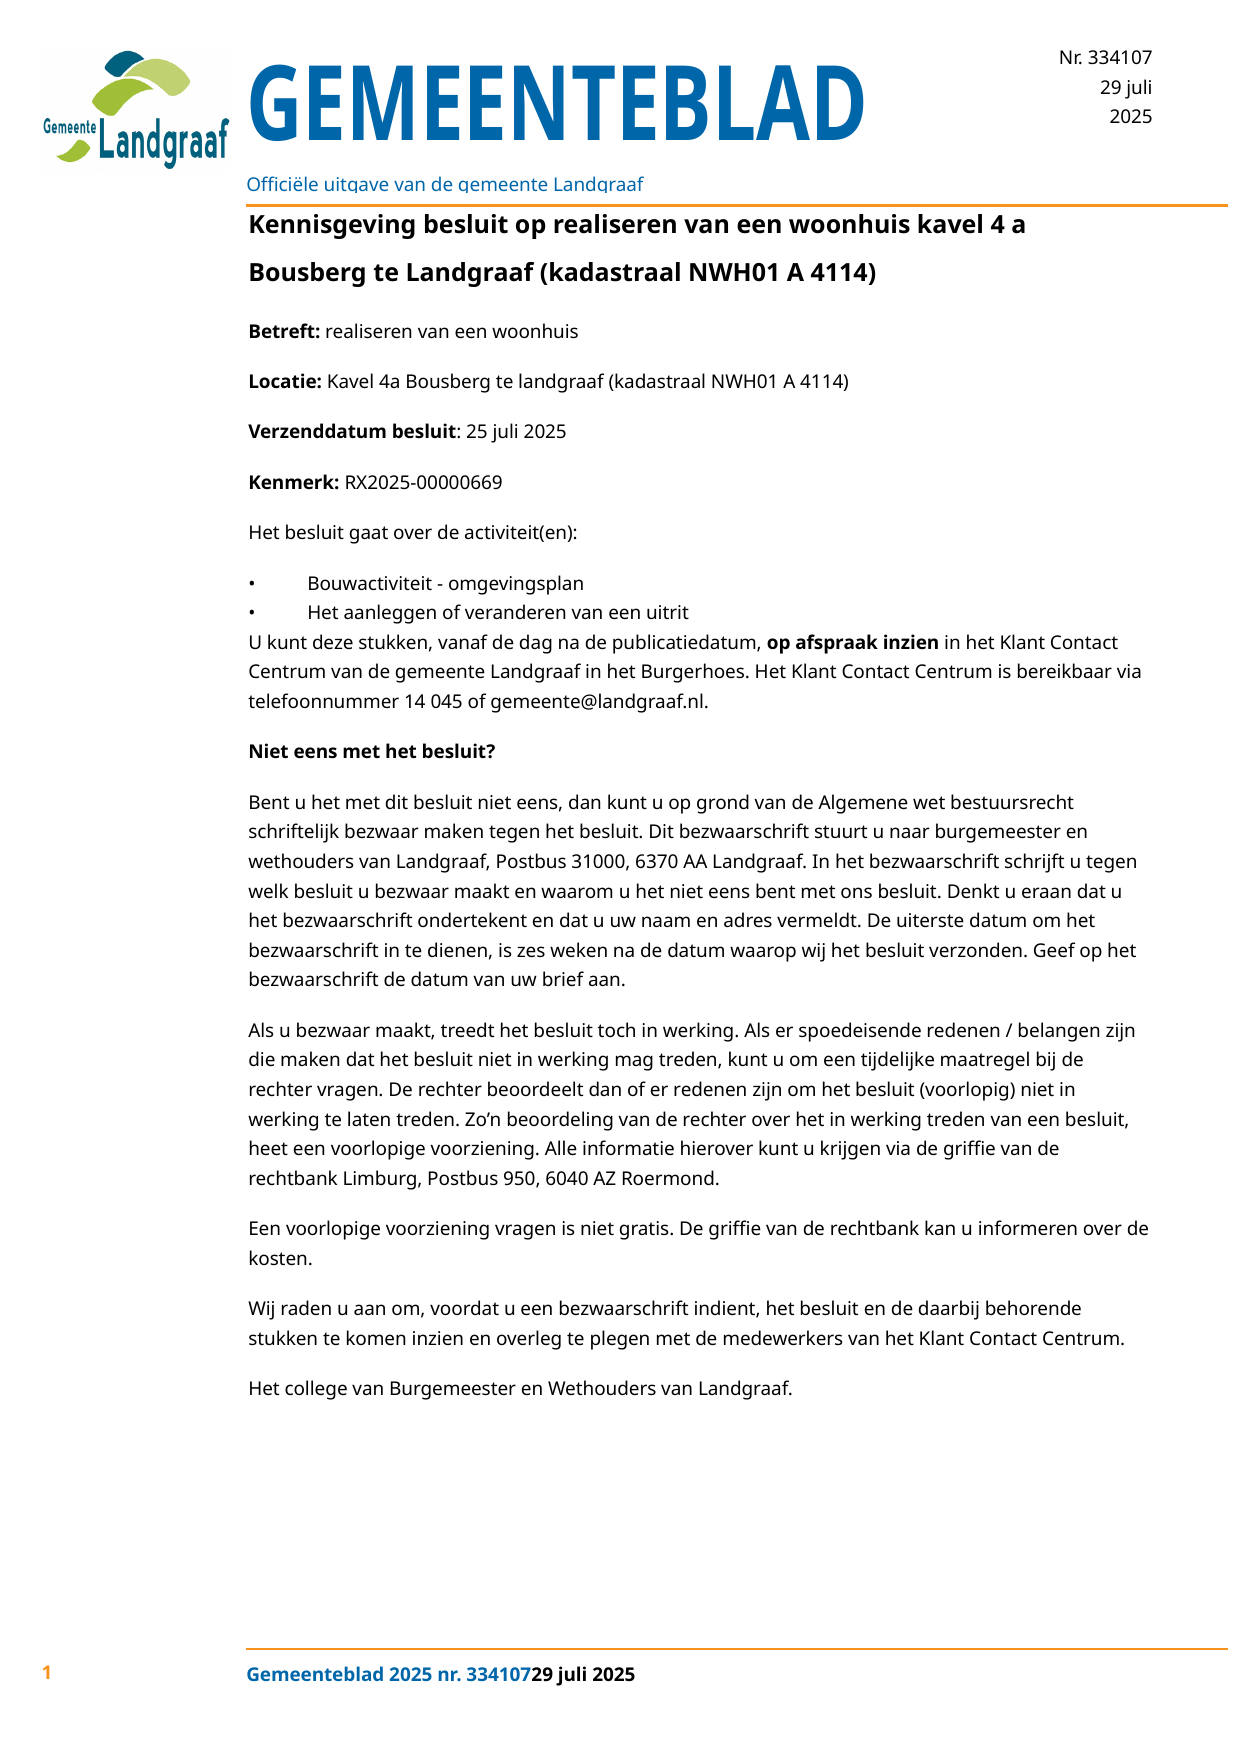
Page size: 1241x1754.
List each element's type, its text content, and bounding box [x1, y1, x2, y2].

text Bent u het met dit besluit niet eens, dan kunt u op grond van de Algemene wet bestuursrecht schriftelijk bezwaar maken tegen het besluit. Dit bezwaarschrift stuurt u naar burgemeester en wethouders van Landgraaf, Postbus 31000, 6370 AA Landgraaf. In het bezwaarschrift schrijft u tegen welk besluit u bezwaar maakt en waarom u het niet eens bent met ons besluit. Denkt u eraan dat u het bezwaarschrift ondertekent en dat u uw naam en adres vermeldt. De uiterste datum om het bezwaarschrift in te dienen, is zes weken na de datum waarop wij het besluit verzonden. Geef op het bezwaarschrift de datum van uw brief aan. [248, 789, 1152, 992]
text Verzenddatum besluit: 25 juli 2025 [248, 419, 1152, 444]
text Kennisgeving besluit op realiseren van een woonhuis kavel 4 a Bousberg te Landgraaf (kadastraal NWH01 A 4114) [248, 207, 1152, 288]
text Niet eens met het besluit? [248, 739, 1152, 764]
picture [41, 47, 231, 172]
text Wij raden u aan om, voordat u een bezwaarschrift indient, het besluit en de daarbij behorende stukken te komen inzien en overleg te plegen met de medewerkers van het Klant Contact Centrum. [248, 1295, 1152, 1351]
text U kunt deze stukken, vanaf de dag na de publicatiedatum, op afspraak inzien in het Klant Contact Centrum van de gemeente Landgraaf in het Burgerhoes. Het Klant Contact Centrum is bereikbaar via telefoonnummer 14 045 of gemeente@landgraaf.nl. [248, 629, 1152, 714]
text Een voorlopige voorziening vragen is niet gratis. De griffie van de rechtbank kan u informeren over de kosten. [248, 1215, 1152, 1271]
text Het college van Burgemeester en Wethouders van Landgraaf. [248, 1375, 1152, 1401]
list Het aanleggen of veranderen van een uitrit [248, 599, 1152, 625]
list Bouwactiviteit - omgevingsplan [248, 570, 1152, 596]
text Locatie: Kavel 4a Bousberg te landgraaf (kadastraal NWH01 A 4114) [248, 368, 1152, 394]
text Betreft: realiseren van een woonhuis [248, 318, 1152, 344]
text Kenmerk: RX2025-00000669 [248, 469, 1152, 495]
text Het besluit gaat over de activiteit(en): [248, 519, 1152, 545]
text Als u bezwaar maakt, treedt het besluit toch in werking. Als er spoedeisende redenen / belangen zijn die maken dat het besluit niet in werking mag treden, kunt u om een tijdelijke maatregel bij de rechter vragen. De rechter beoordeelt dan of er redenen zijn om het besluit (voorlopig) niet in werking te laten treden. Zo’n beoordeling van de rechter over het in werking treden van een besluit, heet een voorlopige voorziening. Alle informatie hierover kunt u krijgen via de griffie van de rechtbank Limburg, Postbus 950, 6040 AZ Roermond. [248, 1017, 1152, 1191]
